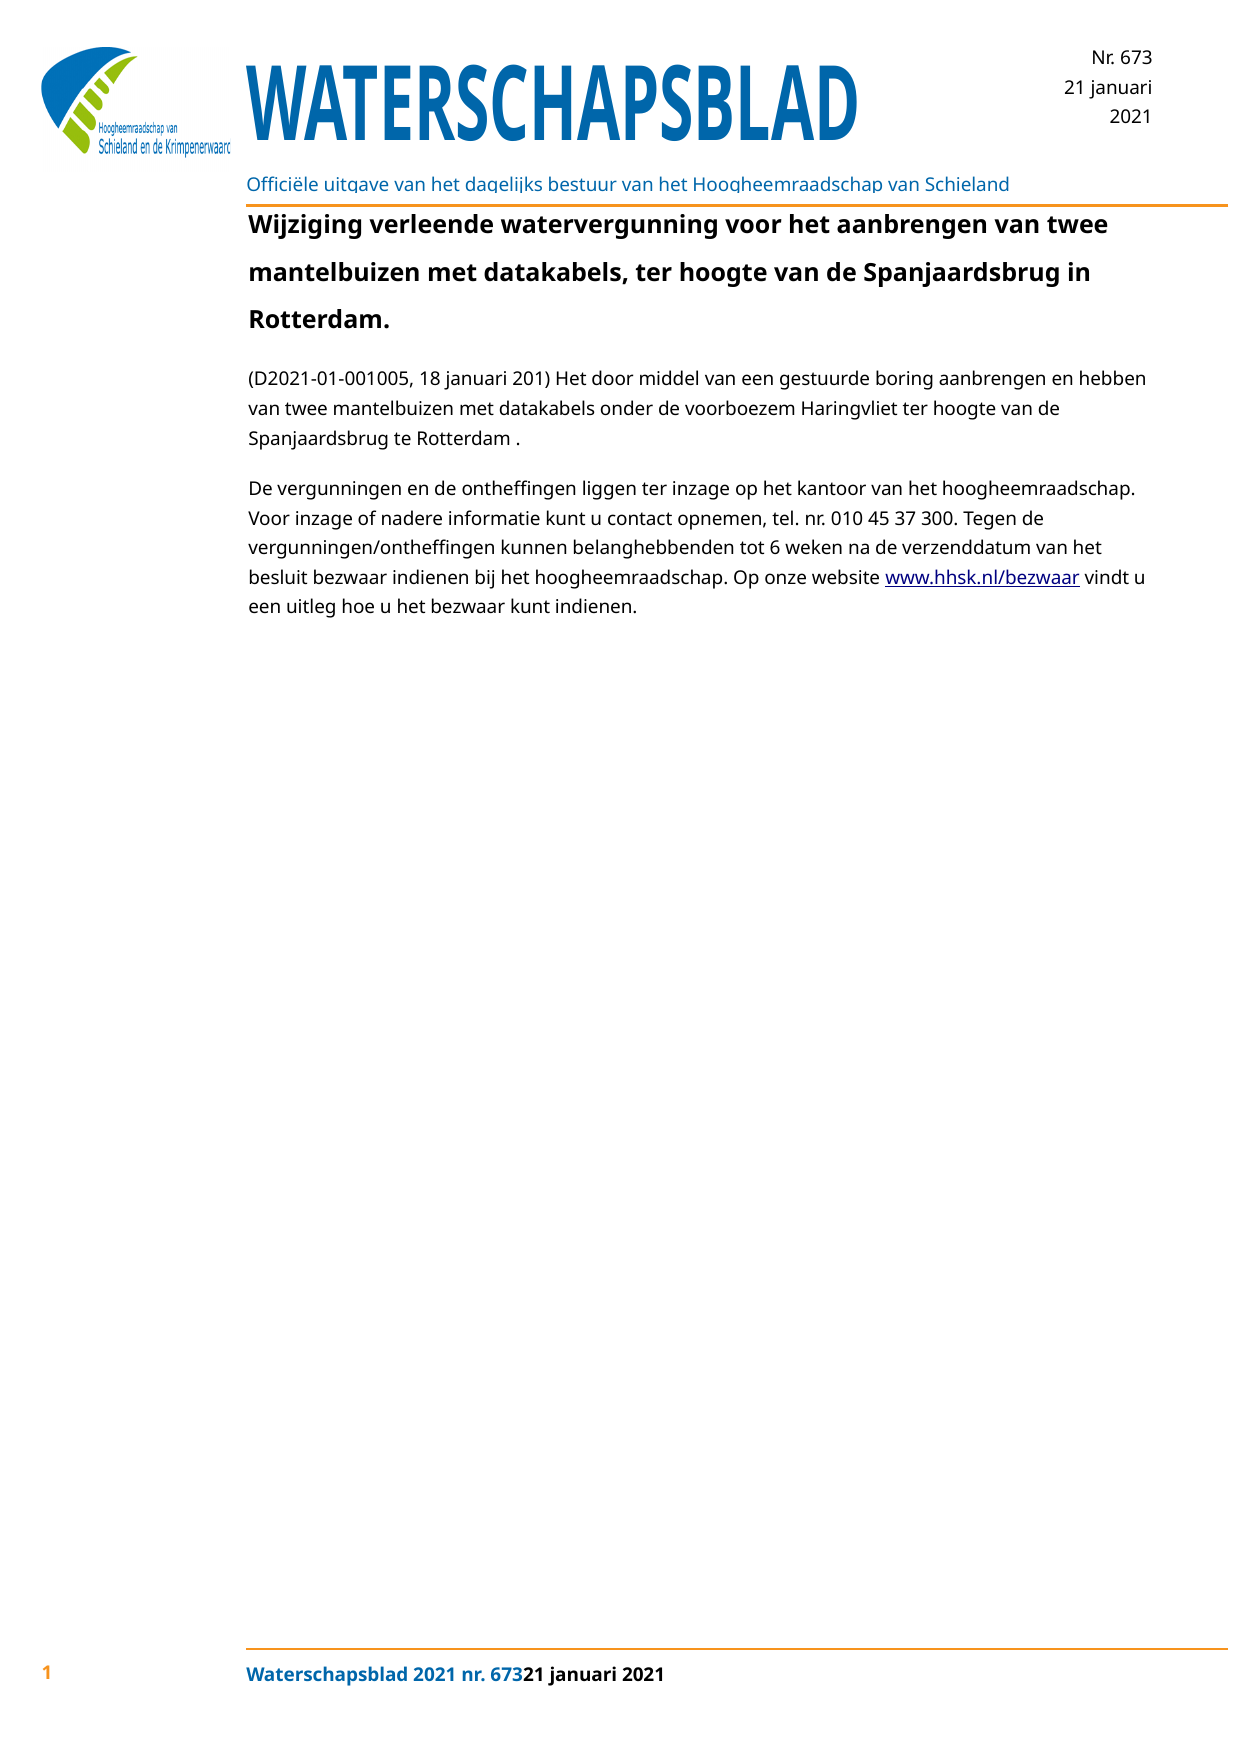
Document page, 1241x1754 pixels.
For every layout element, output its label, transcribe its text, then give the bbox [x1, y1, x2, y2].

text Wijziging verleende watervergunning voor het aanbrengen van twee mantelbuizen met datakabels, ter hoogte van de Spanjaardsbrug in Rotterdam. [248, 207, 1152, 336]
text De vergunningen en de ontheffingen liggen ter inzage op het kantoor van het hoogheemraadschap. Voor inzage of nadere informatie kunt u contact opnemen, tel. nr. 010 45 37 300. Tegen de vergunningen/ontheffingen kunnen belanghebbenden tot 6 weken na de verzenddatum van het besluit bezwaar indienen bij het hoogheemraadschap. Op onze website www.hhsk.nl/bezwaar vindt u een uitleg hoe u het bezwaar kunt indienen. [248, 475, 1152, 619]
picture [41, 47, 231, 172]
text (D2021-01-001005, 18 januari 201) Het door middel van een gestuurde boring aanbrengen en hebben van twee mantelbuizen met datakabels onder de voorboezem Haringvliet ter hoogte van de Spanjaardsbrug te Rotterdam . [248, 366, 1152, 450]
